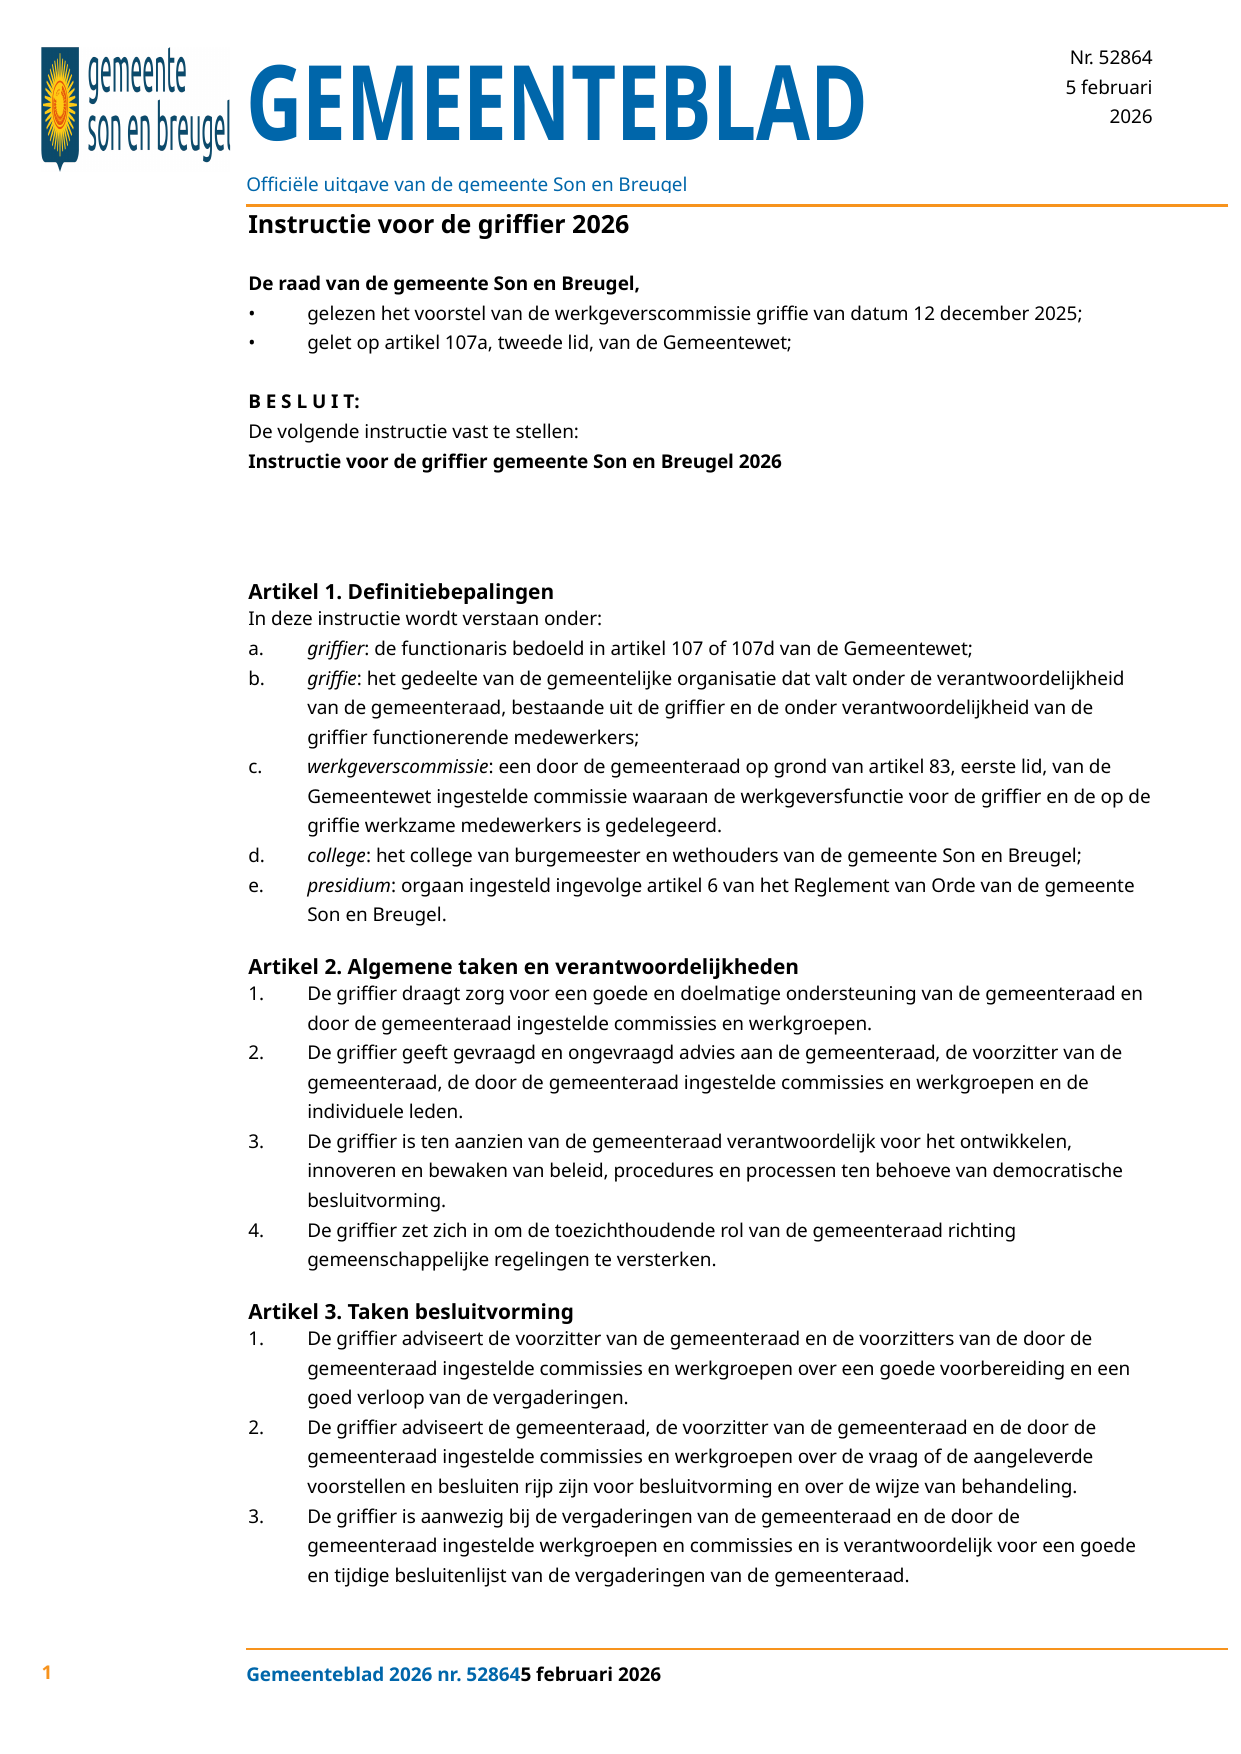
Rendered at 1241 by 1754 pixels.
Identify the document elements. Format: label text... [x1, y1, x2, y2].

list presidium: orgaan ingesteld ingevolge artikel 6 van het Reglement van Orde van de gemeente Son en Breugel. [248, 872, 1152, 927]
text Artikel 3. Taken besluitvorming [248, 1297, 1152, 1325]
list De griffier draagt zorg voor een goede en doelmatige ondersteuning van de gemeenteraad en door de gemeenteraad ingestelde commissies en werkgroepen. [248, 980, 1152, 1036]
text Artikel 1. Definitiebepalingen [248, 577, 1152, 606]
list De griffier is aanwezig bij de vergaderingen van de gemeenteraad en de door de gemeenteraad ingestelde werkgroepen en commissies en is verantwoordelijk voor een goede en tijdige besluitenlijst van de vergaderingen van de gemeenteraad. [248, 1503, 1152, 1588]
text B E S L U I T: [248, 389, 1152, 414]
text De raad van de gemeente Son en Breugel, [248, 270, 1152, 296]
list griffie: het gedeelte van de gemeentelijke organisatie dat valt onder de verantwoordelijkheid van de gemeenteraad, bestaande uit de griffier en de onder verantwoordelijkheid van de griffier functionerende medewerkers; [248, 665, 1152, 749]
list De griffier is ten aanzien van de gemeenteraad verantwoordelijk voor het ontwikkelen, innoveren en bewaken van beleid, procedures en processen ten behoeve van democratische besluitvorming. [248, 1128, 1152, 1213]
text Artikel 2. Algemene taken en verantwoordelijkheden [248, 952, 1152, 980]
list griffier: de functionaris bedoeld in artikel 107 of 107d van de Gemeentewet; [248, 635, 1152, 661]
list De griffier adviseert de voorzitter van de gemeenteraad en de voorzitters van de door de gemeenteraad ingestelde commissies en werkgroepen over een goede voorbereiding en een goed verloop van de vergaderingen. [248, 1325, 1152, 1410]
list De griffier geeft gevraagd en ongevraagd advies aan de gemeenteraad, de voorzitter van de gemeenteraad, de door de gemeenteraad ingestelde commissies en werkgroepen en de individuele leden. [248, 1039, 1152, 1124]
list gelet op artikel 107a, tweede lid, van de Gemeentewet; [248, 329, 1152, 355]
text De volgende instructie vast te stellen: [248, 418, 1152, 444]
list De griffier adviseert de gemeenteraad, de voorzitter van de gemeenteraad en de door de gemeenteraad ingestelde commissies en werkgroepen over de vraag of de aangeleverde voorstellen en besluiten rijp zijn voor besluitvorming en over de wijze van behandeling. [248, 1414, 1152, 1499]
list De griffier zet zich in om de toezichthoudende rol van de gemeenteraad richting gemeenschappelijke regelingen te versterken. [248, 1217, 1152, 1272]
text Instructie voor de griffier gemeente Son en Breugel 2026 [248, 448, 1152, 473]
list werkgeverscommissie: een door de gemeenteraad op grond van artikel 83, eerste lid, van de Gemeentewet ingestelde commissie waaraan de werkgeversfunctie voor de griffier en de op de griffie werkzame medewerkers is gedelegeerd. [248, 753, 1152, 838]
list college: het college van burgemeester en wethouders van de gemeente Son en Breugel; [248, 842, 1152, 868]
picture [41, 47, 231, 172]
text Instructie voor de griffier 2026 [248, 207, 1152, 241]
text In deze instructie wordt verstaan onder: [248, 606, 1152, 631]
list gelezen het voorstel van de werkgeverscommissie griffie van datum 12 december 2025; [248, 300, 1152, 326]
